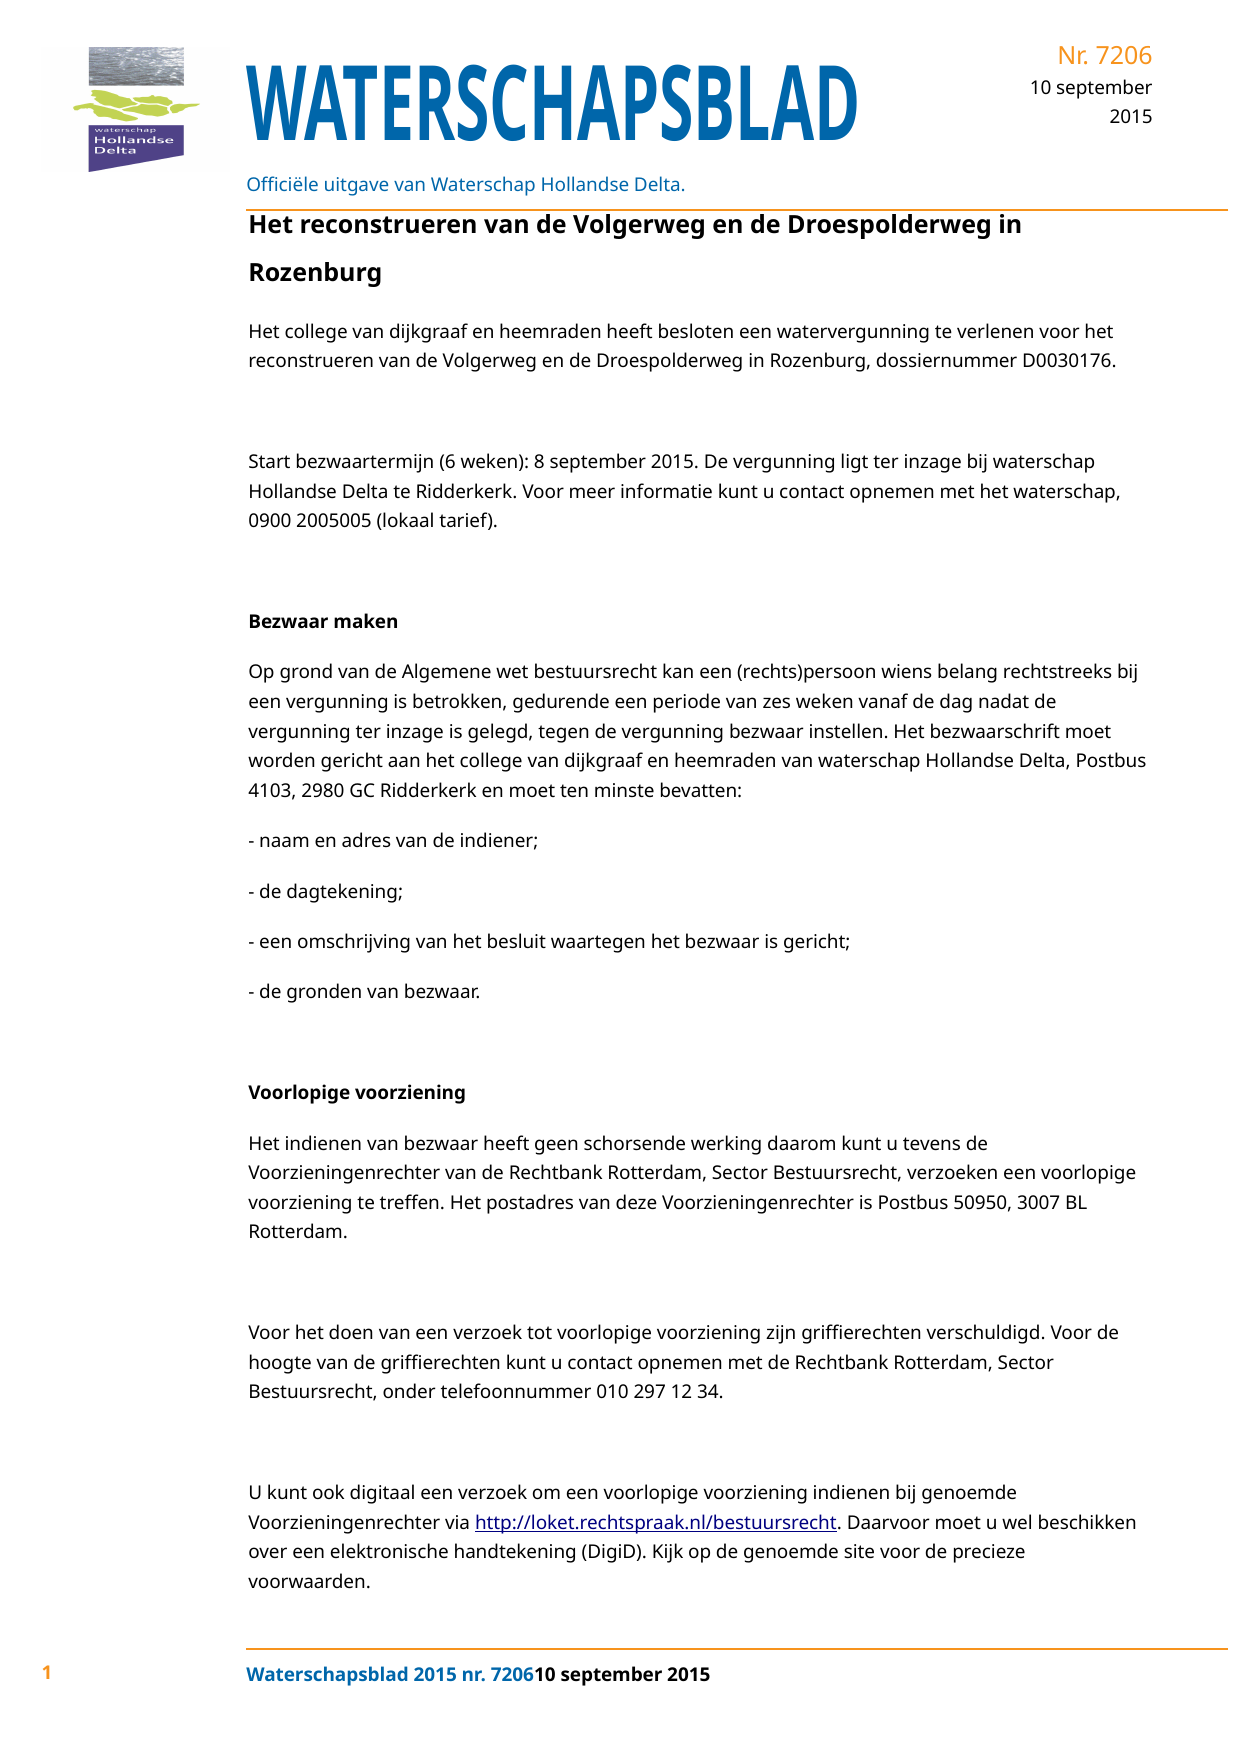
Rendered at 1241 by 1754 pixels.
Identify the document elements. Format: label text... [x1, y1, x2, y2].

text Op grond van de Algemene wet bestuursrecht kan een (rechts)persoon wiens belang rechtstreeks bij een vergunning is betrokken, gedurende een periode van zes weken vanaf de dag nadat de vergunning ter inzage is gelegd, tegen de vergunning bezwaar instellen. Het bezwaarschrift moet worden gericht aan het college van dijkgraaf en heemraden van waterschap Hollandse Delta, Postbus 4103, 2980 GC Ridderkerk en moet ten minste bevatten: [248, 659, 1152, 803]
text - naam en adres van de indiener; [248, 827, 1152, 853]
text Start bezwaartermijn (6 weken): 8 september 2015. De vergunning ligt ter inzage bij waterschap Hollandse Delta te Ridderkerk. Voor meer informatie kunt u contact opnemen met het waterschap, 0900 2005005 (lokaal tarief). [248, 448, 1152, 533]
text Bezwaar maken [248, 608, 1152, 634]
text Het indienen van bezwaar heeft geen schorsende werking daarom kunt u tevens de Voorzieningenrechter van de Rechtbank Rotterdam, Sector Bestuursrecht, verzoeken een voorlopige voorziening te treffen. Het postadres van deze Voorzieningenrechter is Postbus 50950, 3007 BL Rotterdam. [248, 1130, 1152, 1244]
text - de gronden van bezwaar. [248, 979, 1152, 1004]
text U kunt ook digitaal een verzoek om een voorlopige voorziening indienen bij genoemde Voorzieningenrechter via http://loket.rechtspraak.nl/bestuursrecht. Daarvoor moet u wel beschikken over een elektronische handtekening (DigiD). Kijk op de genoemde site voor de precieze voorwaarden. [248, 1479, 1152, 1594]
text Het college van dijkgraaf en heemraden heeft besloten een watervergunning te verlenen voor het reconstrueren van de Volgerweg en de Droespolderweg in Rozenburg, dossiernummer D0030176. [248, 318, 1152, 373]
text Het reconstrueren van de Volgerweg en de Droespolderweg in Rozenburg [248, 211, 1152, 288]
picture [41, 47, 231, 172]
text - een omschrijving van het besluit waartegen het bezwaar is gericht; [248, 928, 1152, 954]
text - de dagtekening; [248, 878, 1152, 904]
text Voorlopige voorziening [248, 1079, 1152, 1105]
text Voor het doen van een verzoek tot voorlopige voorziening zijn griffierechten verschuldigd. Voor de hoogte van de griffierechten kunt u contact opnemen met de Rechtbank Rotterdam, Sector Bestuursrecht, onder telefoonnummer 010 297 12 34. [248, 1319, 1152, 1404]
